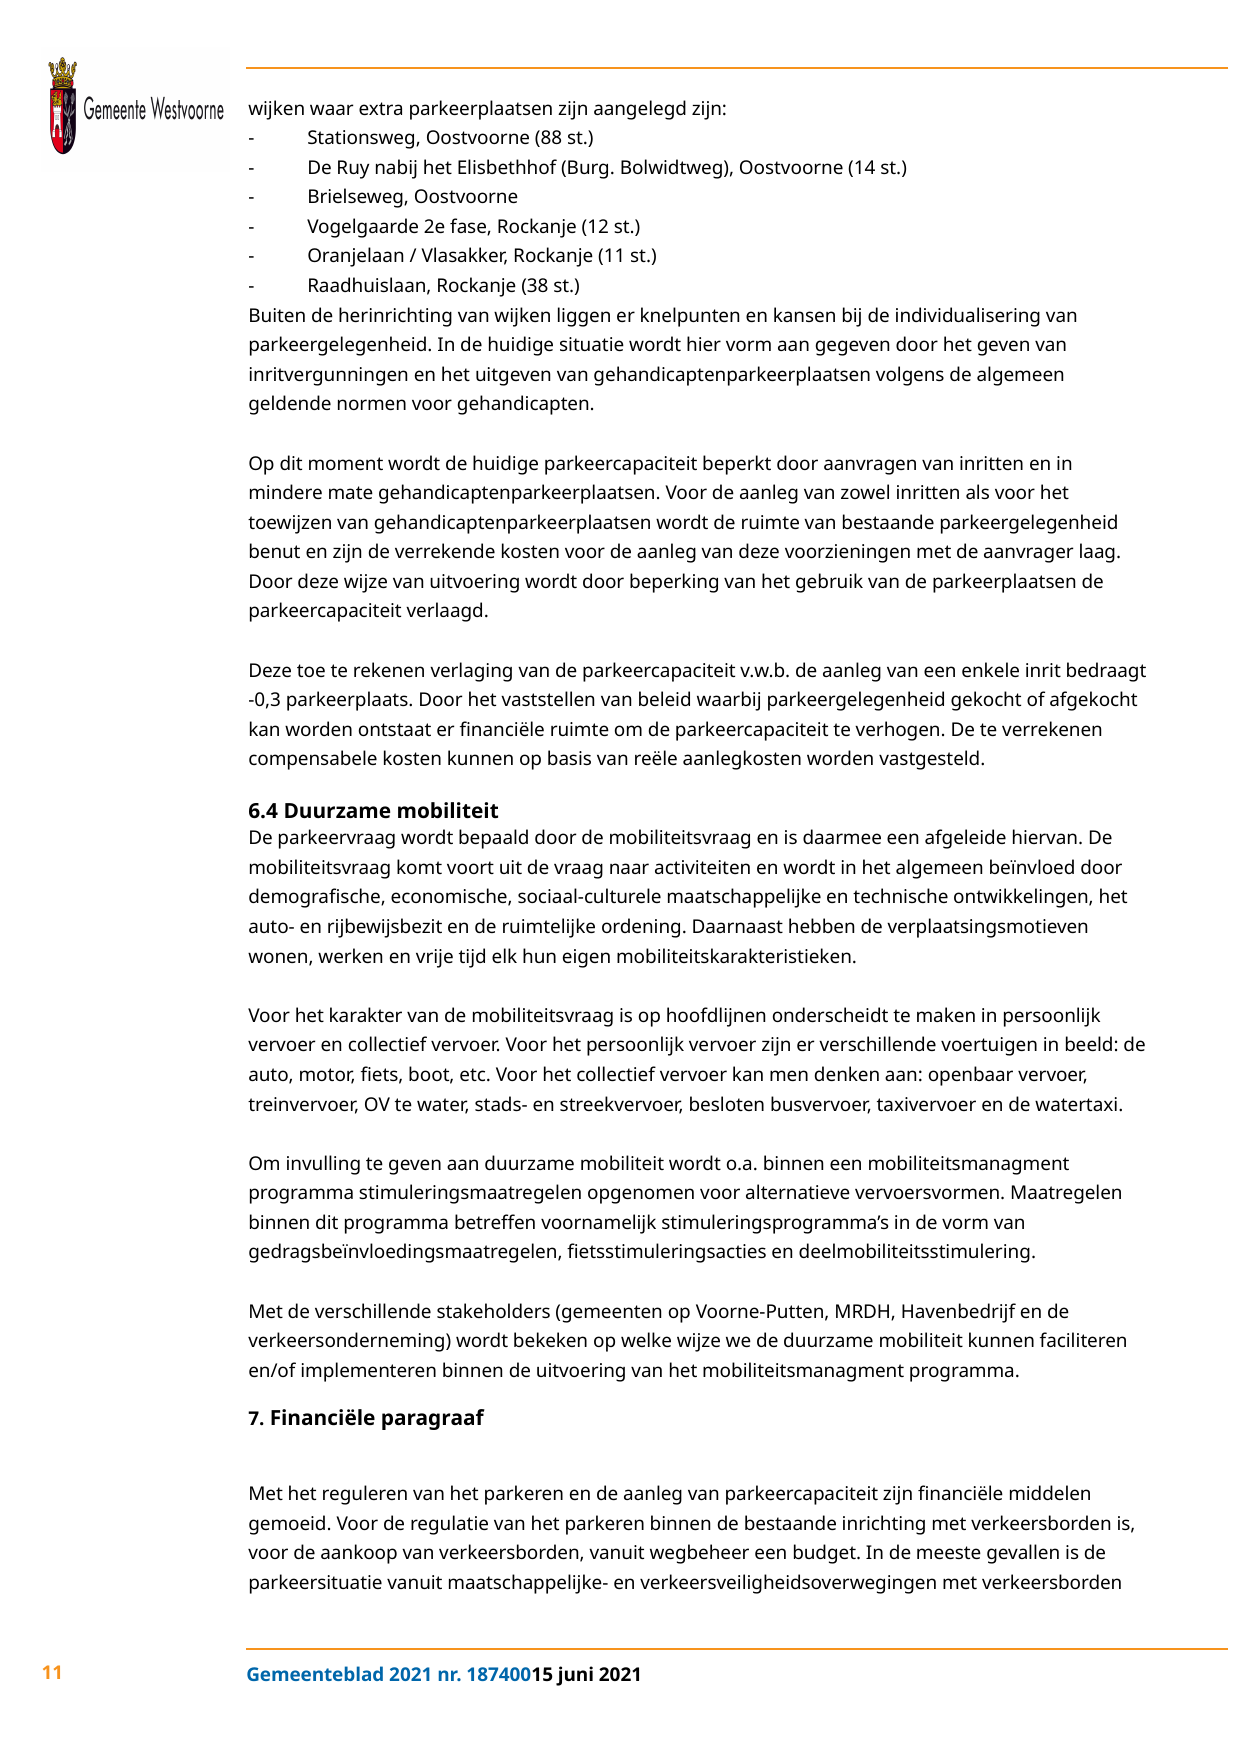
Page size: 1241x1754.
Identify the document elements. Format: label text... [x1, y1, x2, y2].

text Buiten de herinrichting van wijken liggen er knelpunten en kansen bij de individualisering van parkeergelegenheid. In de huidige situatie wordt hier vorm aan gegeven door het geven van inritvergunningen en het uitgeven van gehandicaptenparkeerplaatsen volgens de algemeen geldende normen voor gehandicapten. [248, 302, 1152, 416]
list Oranjelaan / Vlasakker, Rockanje (11 st.) [248, 243, 1152, 268]
text Op dit moment wordt de huidige parkeercapaciteit beperkt door aanvragen van inritten en in mindere mate gehandicaptenparkeerplaatsen. Voor de aanleg van zowel inritten als voor het toewijzen van gehandicaptenparkeerplaatsen wordt de ruimte van bestaande parkeergelegenheid benut en zijn de verrekende kosten voor de aanleg van deze voorzieningen met de aanvrager laag. Door deze wijze van uitvoering wordt door beperking van het gebruik van de parkeerplaatsen de parkeercapaciteit verlaagd. [248, 450, 1152, 623]
text Om invulling te geven aan duurzame mobiliteit wordt o.a. binnen een mobiliteitsmanagment programma stimuleringsmaatregelen opgenomen voor alternatieve vervoersvormen. Maatregelen binnen dit programma betreffen voornamelijk stimuleringsprogramma’s in de vorm van gedragsbeïnvloedingsmaatregelen, fietsstimuleringsacties en deelmobiliteitsstimulering. [248, 1150, 1152, 1264]
text Voor het karakter van de mobiliteitsvraag is op hoofdlijnen onderscheidt te maken in persoonlijk vervoer en collectief vervoer. Voor het persoonlijk vervoer zijn er verschillende voertuigen in beeld: de auto, motor, fiets, boot, etc. Voor het collectief vervoer kan men denken aan: openbaar vervoer, treinvervoer, OV te water, stads- en streekvervoer, besloten busvervoer, taxivervoer en de watertaxi. [248, 1002, 1152, 1116]
text 6.4 Duurzame mobiliteit [248, 796, 1152, 824]
list Vogelgaarde 2e fase, Rockanje (12 st.) [248, 213, 1152, 239]
text 7. Financiële paragraaf [248, 1403, 1152, 1431]
list Brielseweg, Oostvoorne [248, 183, 1152, 209]
picture [41, 47, 231, 172]
list Raadhuislaan, Rockanje (38 st.) [248, 272, 1152, 298]
text wijken waar extra parkeerplaatsen zijn aangelegd zijn: [248, 95, 1152, 121]
list De Ruy nabij het Elisbethhof (Burg. Bolwidtweg), Oostvoorne (14 st.) [248, 154, 1152, 180]
list Stationsweg, Oostvoorne (88 st.) [248, 124, 1152, 150]
text Met de verschillende stakeholders (gemeenten op Voorne-Putten, MRDH, Havenbedrijf en de verkeersonderneming) wordt bekeken op welke wijze we de duurzame mobiliteit kunnen faciliteren en/of implementeren binnen de uitvoering van het mobiliteitsmanagment programma. [248, 1298, 1152, 1383]
text De parkeervraag wordt bepaald door de mobiliteitsvraag en is daarmee een afgeleide hiervan. De mobiliteitsvraag komt voort uit de vraag naar activiteiten en wordt in het algemeen beïnvloed door demografische, economische, sociaal-culturele maatschappelijke en technische ontwikkelingen, het auto- en rijbewijsbezit en de ruimtelijke ordening. Daarnaast hebben de verplaatsingsmotieven wonen, werken en vrije tijd elk hun eigen mobiliteitskarakteristieken. [248, 824, 1152, 968]
text Met het reguleren van het parkeren en de aanleg van parkeercapaciteit zijn financiële middelen gemoeid. Voor de regulatie van het parkeren binnen de bestaande inrichting met verkeersborden is, voor de aankoop van verkeersborden, vanuit wegbeheer een budget. In de meeste gevallen is de parkeersituatie vanuit maatschappelijke- en verkeersveiligheidsoverwegingen met verkeersborden [248, 1480, 1152, 1595]
text Deze toe te rekenen verlaging van de parkeercapaciteit v.w.b. de aanleg van een enkele inrit bedraagt -0,3 parkeerplaats. Door het vaststellen van beleid waarbij parkeergelegenheid gekocht of afgekocht kan worden ontstaat er financiële ruimte om de parkeercapaciteit te verhogen. De te verrekenen compensabele kosten kunnen op basis van reële aanlegkosten worden vastgesteld. [248, 657, 1152, 771]
